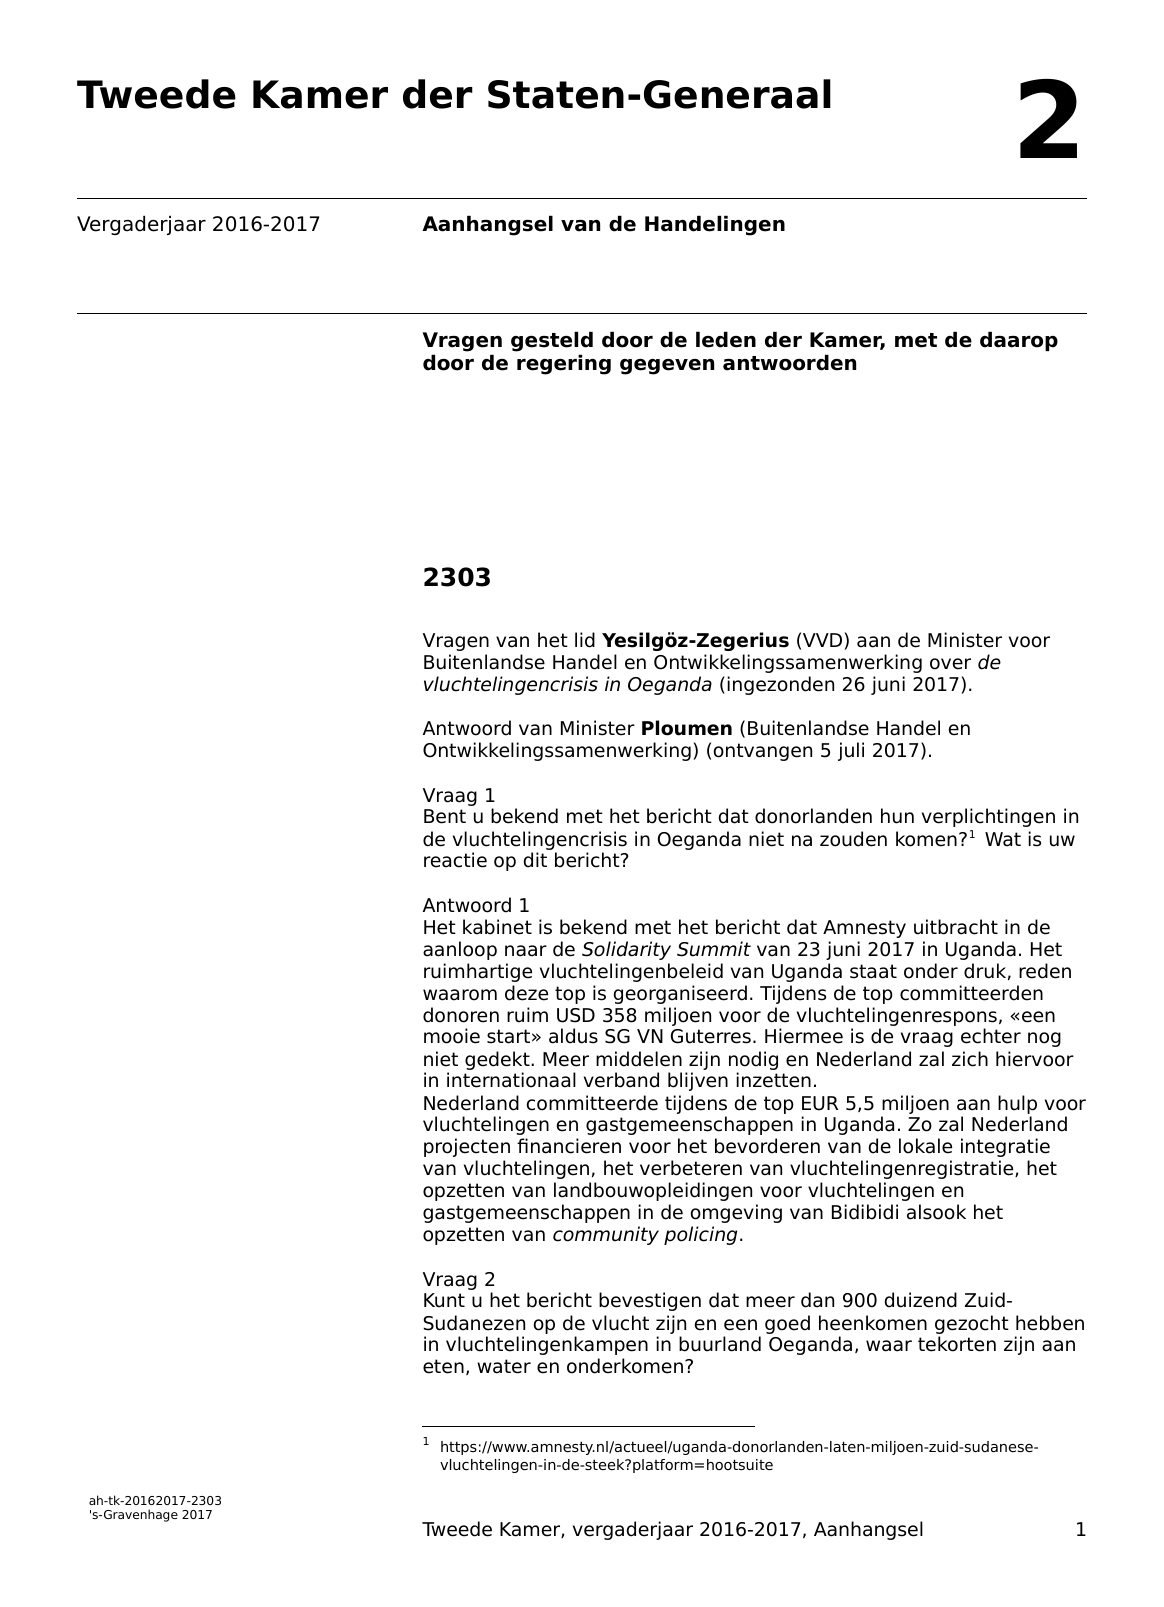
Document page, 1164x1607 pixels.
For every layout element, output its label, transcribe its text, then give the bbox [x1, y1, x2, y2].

text 2303 [422, 563, 1087, 592]
text Nederland committeerde tijdens de top EUR 5,5 miljoen aan hulp voor vluchtelingen en gastgemeenschappen in Uganda. Zo zal Nederland projecten financieren voor het bevorderen van de lokale integratie van vluchtelingen, het verbeteren van vluchtelingenregistratie, het opzetten van landbouwopleidingen voor vluchtelingen en gastgemeenschappen in de omgeving van Bidibidi alsook het opzetten van community policing. [422, 1092, 1087, 1246]
table_cell Vragen gesteld door de leden der Kamer, met de daarop door de regering gegeven antwoorden [422, 314, 1087, 375]
text Vraag 2 [422, 1268, 1087, 1290]
table_cell Aanhangsel van de Handelingen [422, 199, 1087, 313]
table_cell Vergaderjaar 2016-2017 [77, 199, 422, 313]
text 's-Gravenhage 2017 [88, 1508, 323, 1522]
text https://www.amnesty.nl/actueel/uganda-donorlanden-laten-miljoen-zuid-sudanese-vluchtelingen-in-de-steek?platform=hootsuite [422, 1435, 1087, 1474]
table_header 2 [886, 59, 1087, 198]
text Het kabinet is bekend met het bericht dat Amnesty uitbracht in de aanloop naar de Solidarity Summit van 23 juni 2017 in Uganda. Het ruimhartige vluchtelingenbeleid van Uganda staat onder druk, reden waarom deze top is georganiseerd. Tijdens de top committeerden donoren ruim USD 358 miljoen voor de vluchtelingenrespons, «een mooie start» aldus SG VN Guterres. Hiermee is de vraag echter nog niet gedekt. Meer middelen zijn nodig en Nederland zal zich hiervoor in internationaal verband blijven inzetten. [422, 917, 1087, 1092]
text Kunt u het bericht bevestigen dat meer dan 900 duizend Zuid-Sudanezen op de vlucht zijn en een goed heenkomen gezocht hebben in vluchtelingenkampen in buurland Oeganda, waar tekorten zijn aan eten, water en onderkomen? [422, 1290, 1087, 1378]
text Antwoord van Minister Ploumen (Buitenlandse Handel en Ontwikkelingssamenwerking) (ontvangen 5 juli 2017). [422, 718, 1087, 762]
text Antwoord 1 [422, 894, 1087, 917]
table_cell [77, 314, 422, 375]
text Vraag 1 [422, 784, 1087, 806]
text Vragen van het lid Yesilgöz-Zegerius (VVD) aan de Minister voor Buitenlandse Handel en Ontwikkelingssamenwerking over de vluchtelingencrisis in Oeganda (ingezonden 26 juni 2017). [422, 630, 1087, 696]
text ah-tk-20162017-2303 [88, 1494, 323, 1508]
table_header Tweede Kamer der Staten-Generaal [77, 59, 886, 198]
text Bent u bekend met het bericht dat donorlanden hun verplichtingen in de vluchtelingencrisis in Oeganda niet na zouden komen? Wat is uw reactie op dit bericht? [422, 806, 1087, 872]
